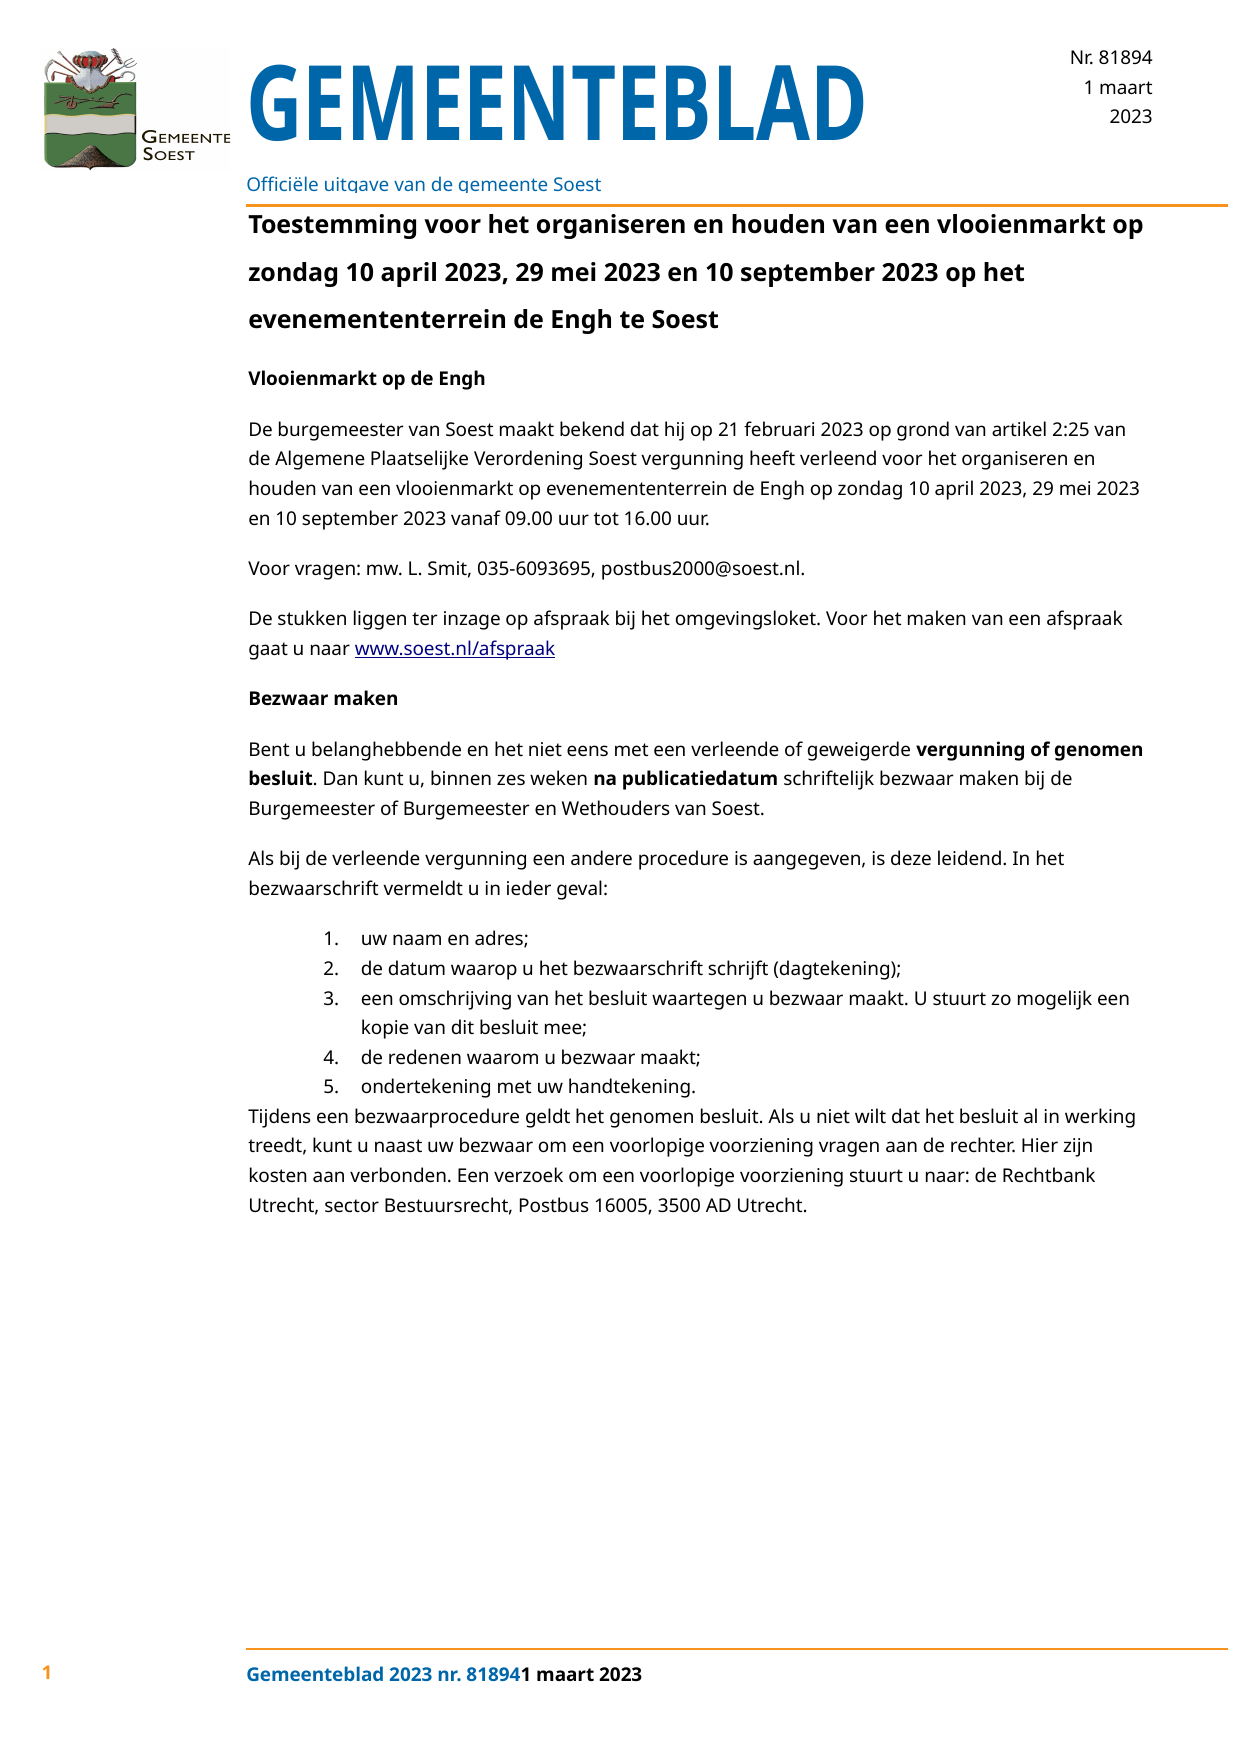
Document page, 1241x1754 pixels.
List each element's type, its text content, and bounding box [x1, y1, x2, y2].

list de datum waarop u het bezwaarschrift schrijft (dagtekening); [323, 955, 1152, 981]
list de redenen waarom u bezwaar maakt; [323, 1044, 1152, 1069]
text De burgemeester van Soest maakt bekend dat hij op 21 februari 2023 op grond van artikel 2:25 van de Algemene Plaatselijke Verordening Soest vergunning heeft verleend voor het organiseren en houden van een vlooienmarkt op evenemententerrein de Engh op zondag 10 april 2023, 29 mei 2023 en 10 september 2023 vanaf 09.00 uur tot 16.00 uur. [248, 416, 1152, 530]
list uw naam en adres; [323, 926, 1152, 951]
text Toestemming voor het organiseren en houden van een vlooienmarkt op zondag 10 april 2023, 29 mei 2023 en 10 september 2023 op het evenemententerrein de Engh te Soest [248, 207, 1152, 336]
list ondertekening met uw handtekening. [323, 1073, 1152, 1099]
picture [41, 47, 231, 172]
text Bent u belanghebbende en het niet eens met een verleende of geweigerde vergunning of genomen besluit. Dan kunt u, binnen zes weken na publicatiedatum schriftelijk bezwaar maken bij de Burgemeester of Burgemeester en Wethouders van Soest. [248, 736, 1152, 821]
text De stukken liggen ter inzage op afspraak bij het omgevingsloket. Voor het maken van een afspraak gaat u naar www.soest.nl/afspraak [248, 606, 1152, 661]
text Bezwaar maken [248, 686, 1152, 711]
text Als bij de verleende vergunning een andere procedure is aangegeven, is deze leidend. In het bezwaarschrift vermeldt u in ieder geval: [248, 846, 1152, 901]
text Voor vragen: mw. L. Smit, 035-6093695, postbus2000@soest.nl. [248, 555, 1152, 581]
list een omschrijving van het besluit waartegen u bezwaar maakt. U stuurt zo mogelijk een kopie van dit besluit mee; [323, 985, 1152, 1040]
text Tijdens een bezwaarprocedure geldt het genomen besluit. Als u niet wilt dat het besluit al in werking treedt, kunt u naast uw bezwaar om een voorlopige voorziening vragen aan de rechter. Hier zijn kosten aan verbonden. Een verzoek om een voorlopige voorziening stuurt u naar: de Rechtbank Utrecht, sector Bestuursrecht, Postbus 16005, 3500 AD Utrecht. [248, 1103, 1152, 1217]
text Vlooienmarkt op de Engh [248, 366, 1152, 391]
